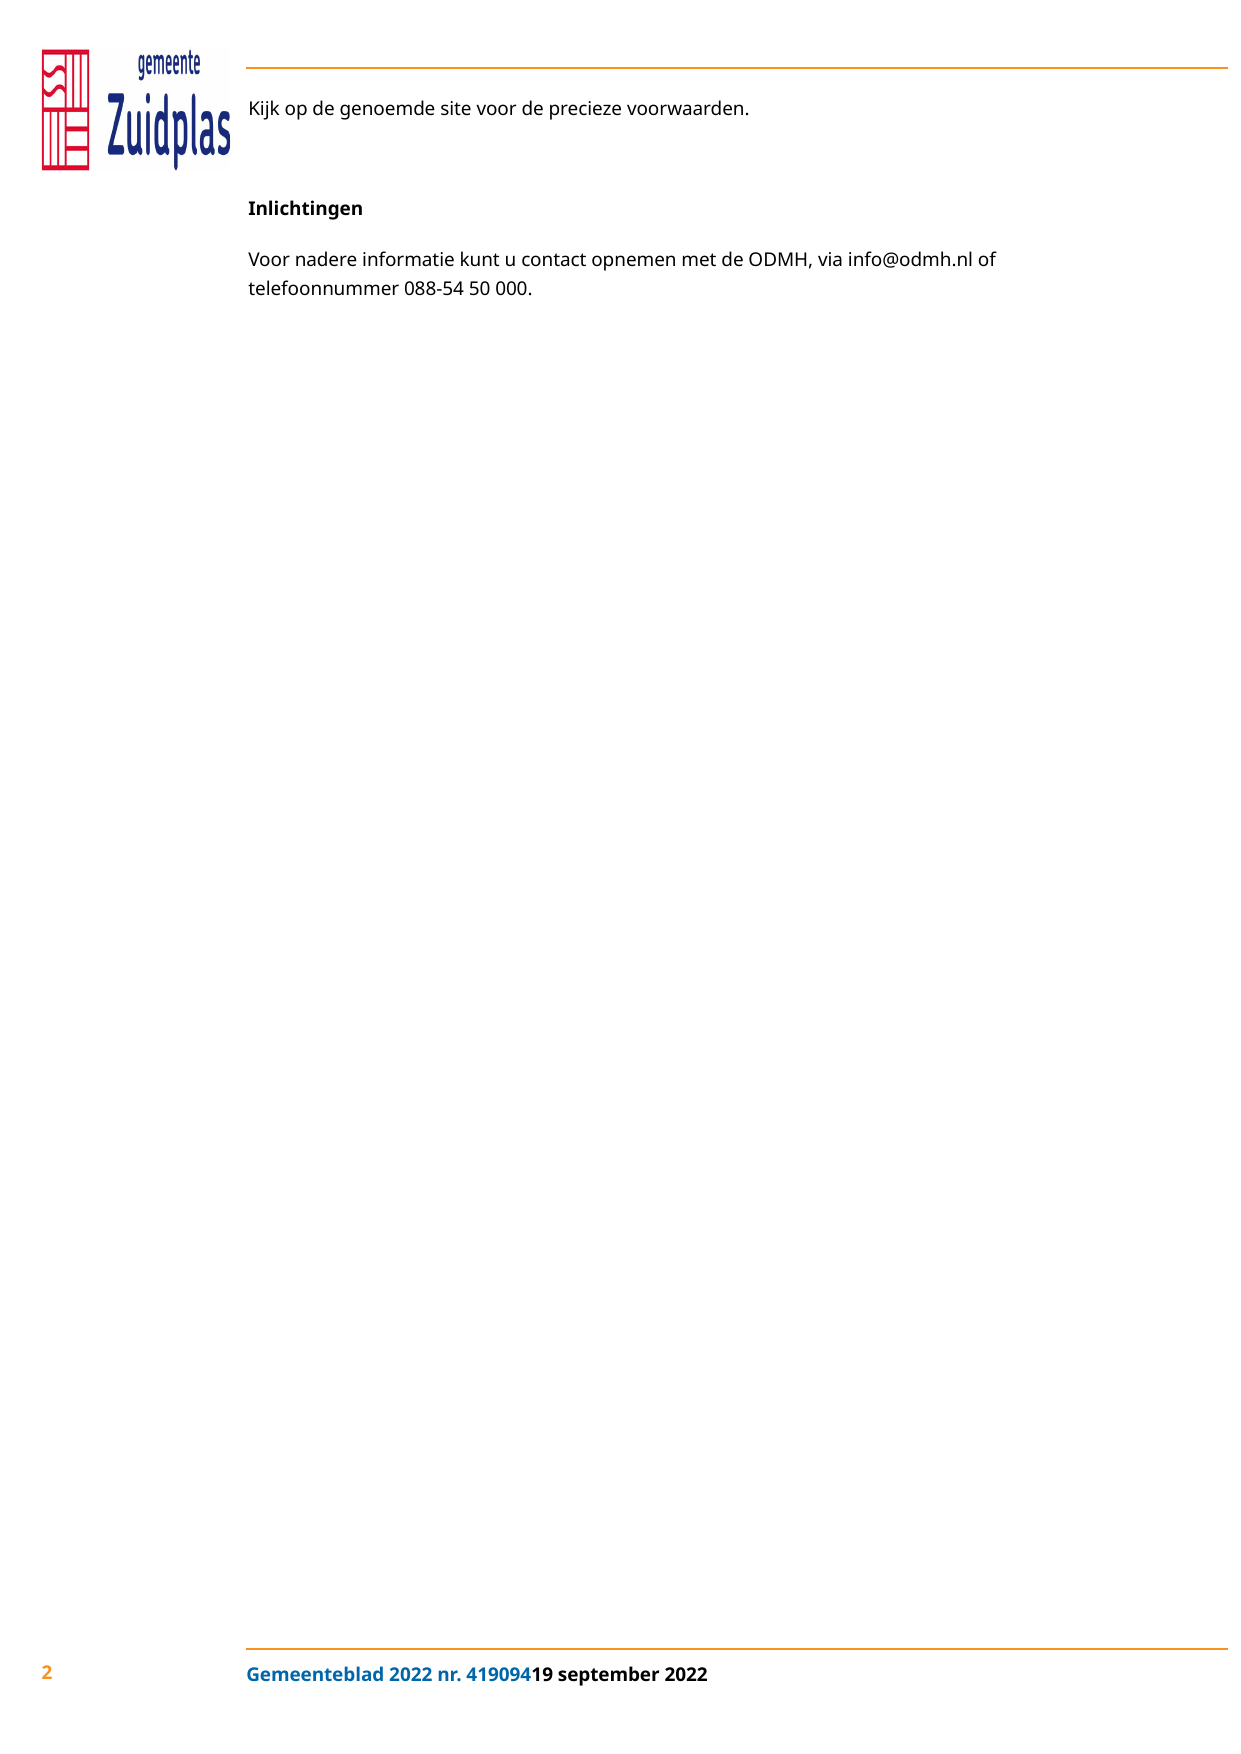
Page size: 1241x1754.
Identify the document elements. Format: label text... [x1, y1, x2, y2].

text Kijk op de genoemde site voor de precieze voorwaarden. [248, 95, 1152, 121]
text Voor nadere informatie kunt u contact opnemen met de ODMH, via info@odmh.nl of telefoonnummer 088-54 50 000. [248, 246, 1152, 301]
picture [41, 47, 231, 172]
text Inlichtingen [248, 196, 1152, 221]
